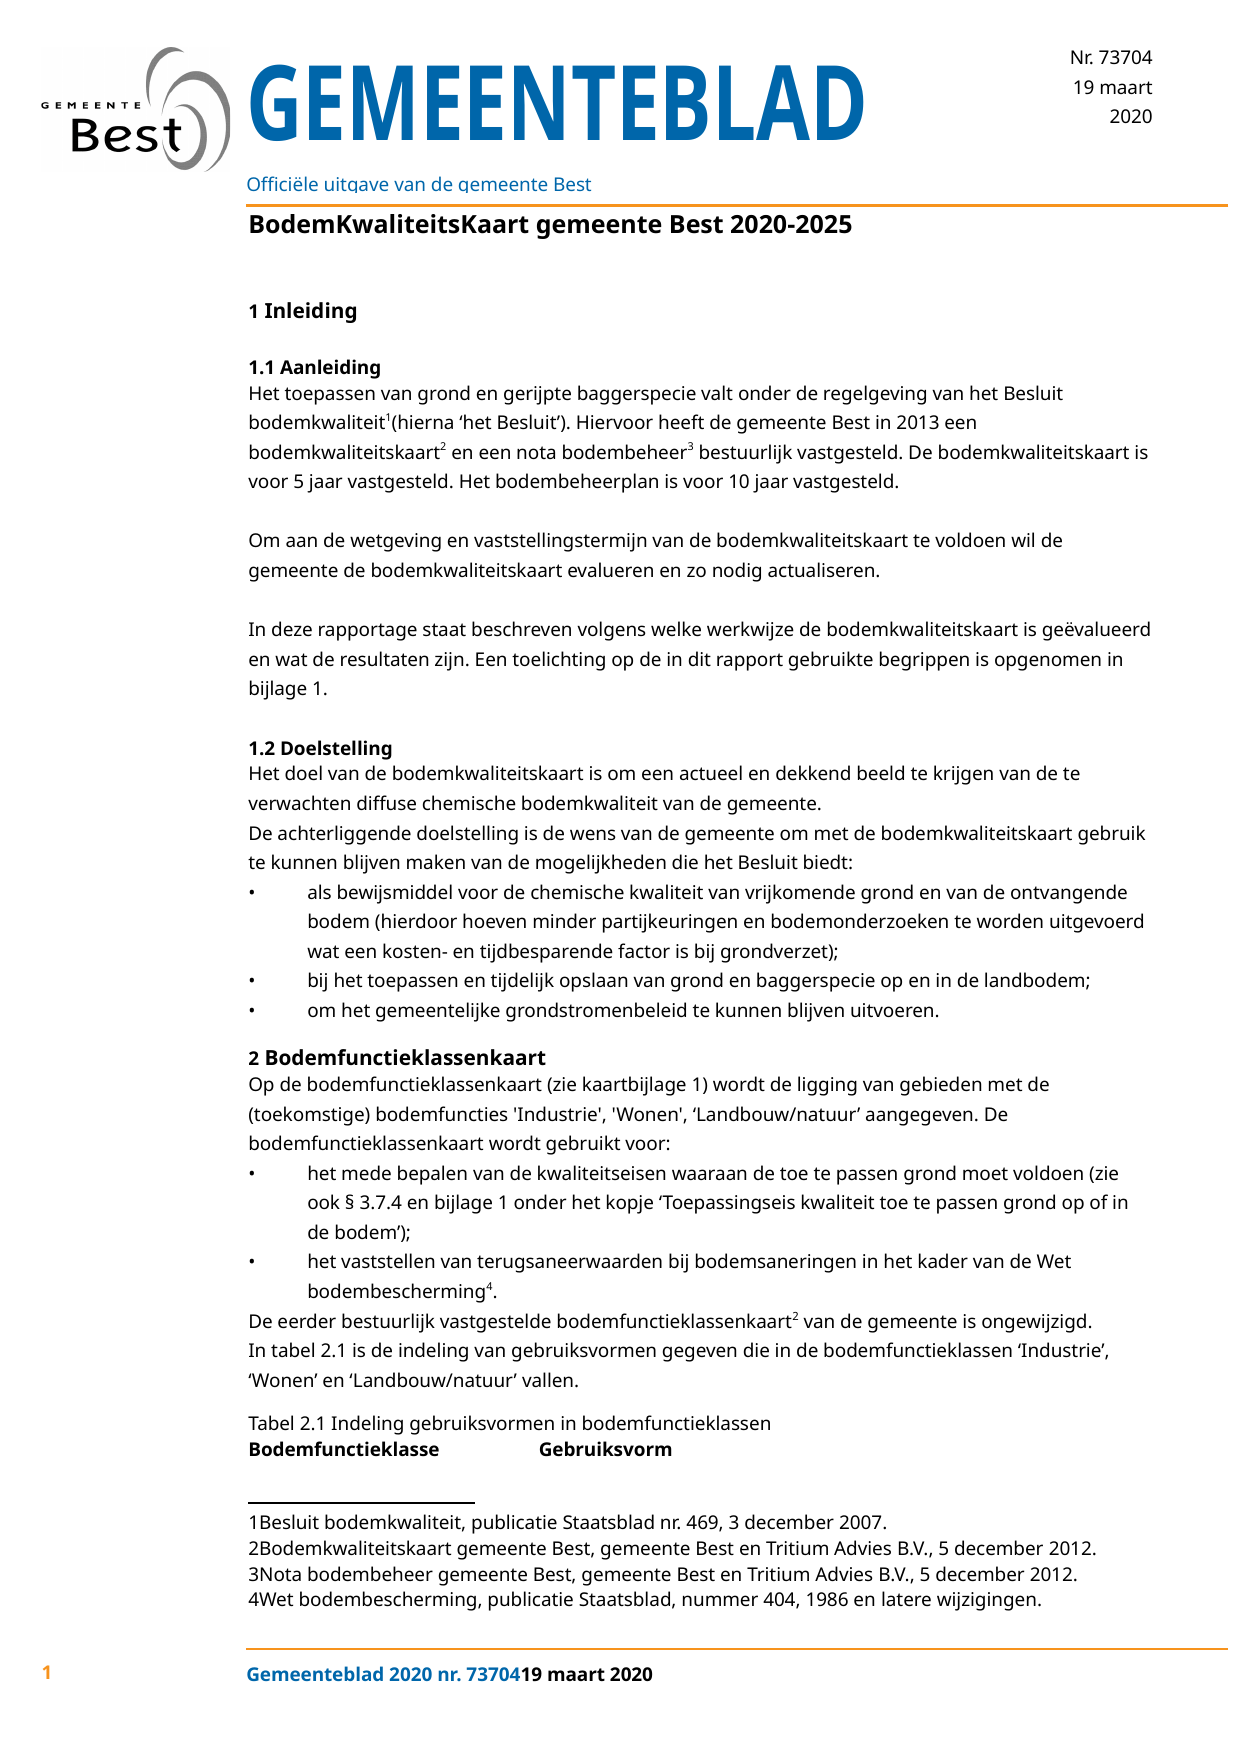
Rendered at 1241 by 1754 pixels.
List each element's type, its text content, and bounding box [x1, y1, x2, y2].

text Tabel 2.1 Indeling gebruiksvormen in bodemfunctieklassen [248, 1410, 1152, 1436]
text 1 Inleiding [248, 296, 1152, 324]
text Het toepassen van grond en gerijpte baggerspecie valt onder de regelgeving van het Besluit bodemkwaliteit(hierna ‘het Besluit’). Hiervoor heeft de gemeente Best in 2013 een bodemkwaliteitskaart en een nota bodembeheer bestuurlijk vastgesteld. De bodemkwaliteitskaart is voor 5 jaar vastgesteld. Het bodembeheerplan is voor 10 jaar vastgesteld. [248, 380, 1152, 494]
list het vaststellen van terugsaneerwaarden bij bodemsaneringen in het kader van de Wet bodembescherming. [248, 1249, 1152, 1304]
text Het doel van de bodemkwaliteitskaart is om een actueel en dekkend beeld te krijgen van de te verwachten diffuse chemische bodemkwaliteit van de gemeente. [248, 761, 1152, 816]
table_header Gebruiksvorm [539, 1436, 1152, 1462]
list het mede bepalen van de kwaliteitseisen waaraan de toe te passen grond moet voldoen (zie ook § 3.7.4 en bijlage 1 onder het kopje ‘Toepassingseis kwaliteit toe te passen grond op of in de bodem’); [248, 1160, 1152, 1245]
text In tabel 2.1 is de indeling van gebruiksvormen gegeven die in de bodemfunctieklassen ‘Industrie’, ‘Wonen’ en ‘Landbouw/natuur’ vallen. [248, 1337, 1152, 1393]
text 1.2 Doelstelling [248, 735, 1152, 761]
text Om aan de wetgeving en vaststellingstermijn van de bodemkwaliteitskaart te voldoen wil de gemeente de bodemkwaliteitskaart evalueren en zo nodig actualiseren. [248, 528, 1152, 583]
text Besluit bodemkwaliteit, publicatie Staatsblad nr. 469, 3 december 2007. [248, 1509, 1152, 1535]
table_header Bodemfunctieklasse [248, 1436, 538, 1462]
list om het gemeentelijke grondstromenbeleid te kunnen blijven uitvoeren. [248, 997, 1152, 1023]
list Wet bodembescherming, publicatie Staatsblad, nummer 404, 1986 en latere wijzigingen. [248, 1586, 1152, 1612]
text Nota bodembeheer gemeente Best, gemeente Best en Tritium Advies B.V., 5 december 2012. [248, 1561, 1152, 1586]
text De eerder bestuurlijk vastgestelde bodemfunctieklassenkaart2 van de gemeente is ongewijzigd. [248, 1308, 1152, 1334]
text De achterliggende doelstelling is de wens van de gemeente om met de bodemkwaliteitskaart gebruik te kunnen blijven maken van de mogelijkheden die het Besluit biedt: [248, 820, 1152, 875]
list als bewijsmiddel voor de chemische kwaliteit van vrijkomende grond en van de ontvangende bodem (hierdoor hoeven minder partijkeuringen en bodemonderzoeken te worden uitgevoerd wat een kosten- en tijdbesparende factor is bij grondverzet); [248, 879, 1152, 964]
text 1.1 Aanleiding [248, 354, 1152, 380]
text BodemKwaliteitsKaart gemeente Best 2020-2025 [248, 207, 1152, 241]
text 2 Bodemfunctieklassenkaart [248, 1043, 1152, 1071]
text Bodemkwaliteitskaart gemeente Best, gemeente Best en Tritium Advies B.V., 5 december 2012. [248, 1535, 1152, 1561]
list bij het toepassen en tijdelijk opslaan van grond en baggerspecie op en in de landbodem; [248, 968, 1152, 993]
text In deze rapportage staat beschreven volgens welke werkwijze de bodemkwaliteitskaart is geëvalueerd en wat de resultaten zijn. Een toelichting op de in dit rapport gebruikte begrippen is opgenomen in bijlage 1. [248, 616, 1152, 701]
text Op de bodemfunctieklassenkaart (zie kaartbijlage 1) wordt de ligging van gebieden met de (toekomstige) bodemfuncties 'Industrie', 'Wonen', ‘Landbouw/natuur’ aangegeven. De bodemfunctieklassenkaart wordt gebruikt voor: [248, 1071, 1152, 1156]
picture [41, 47, 231, 172]
